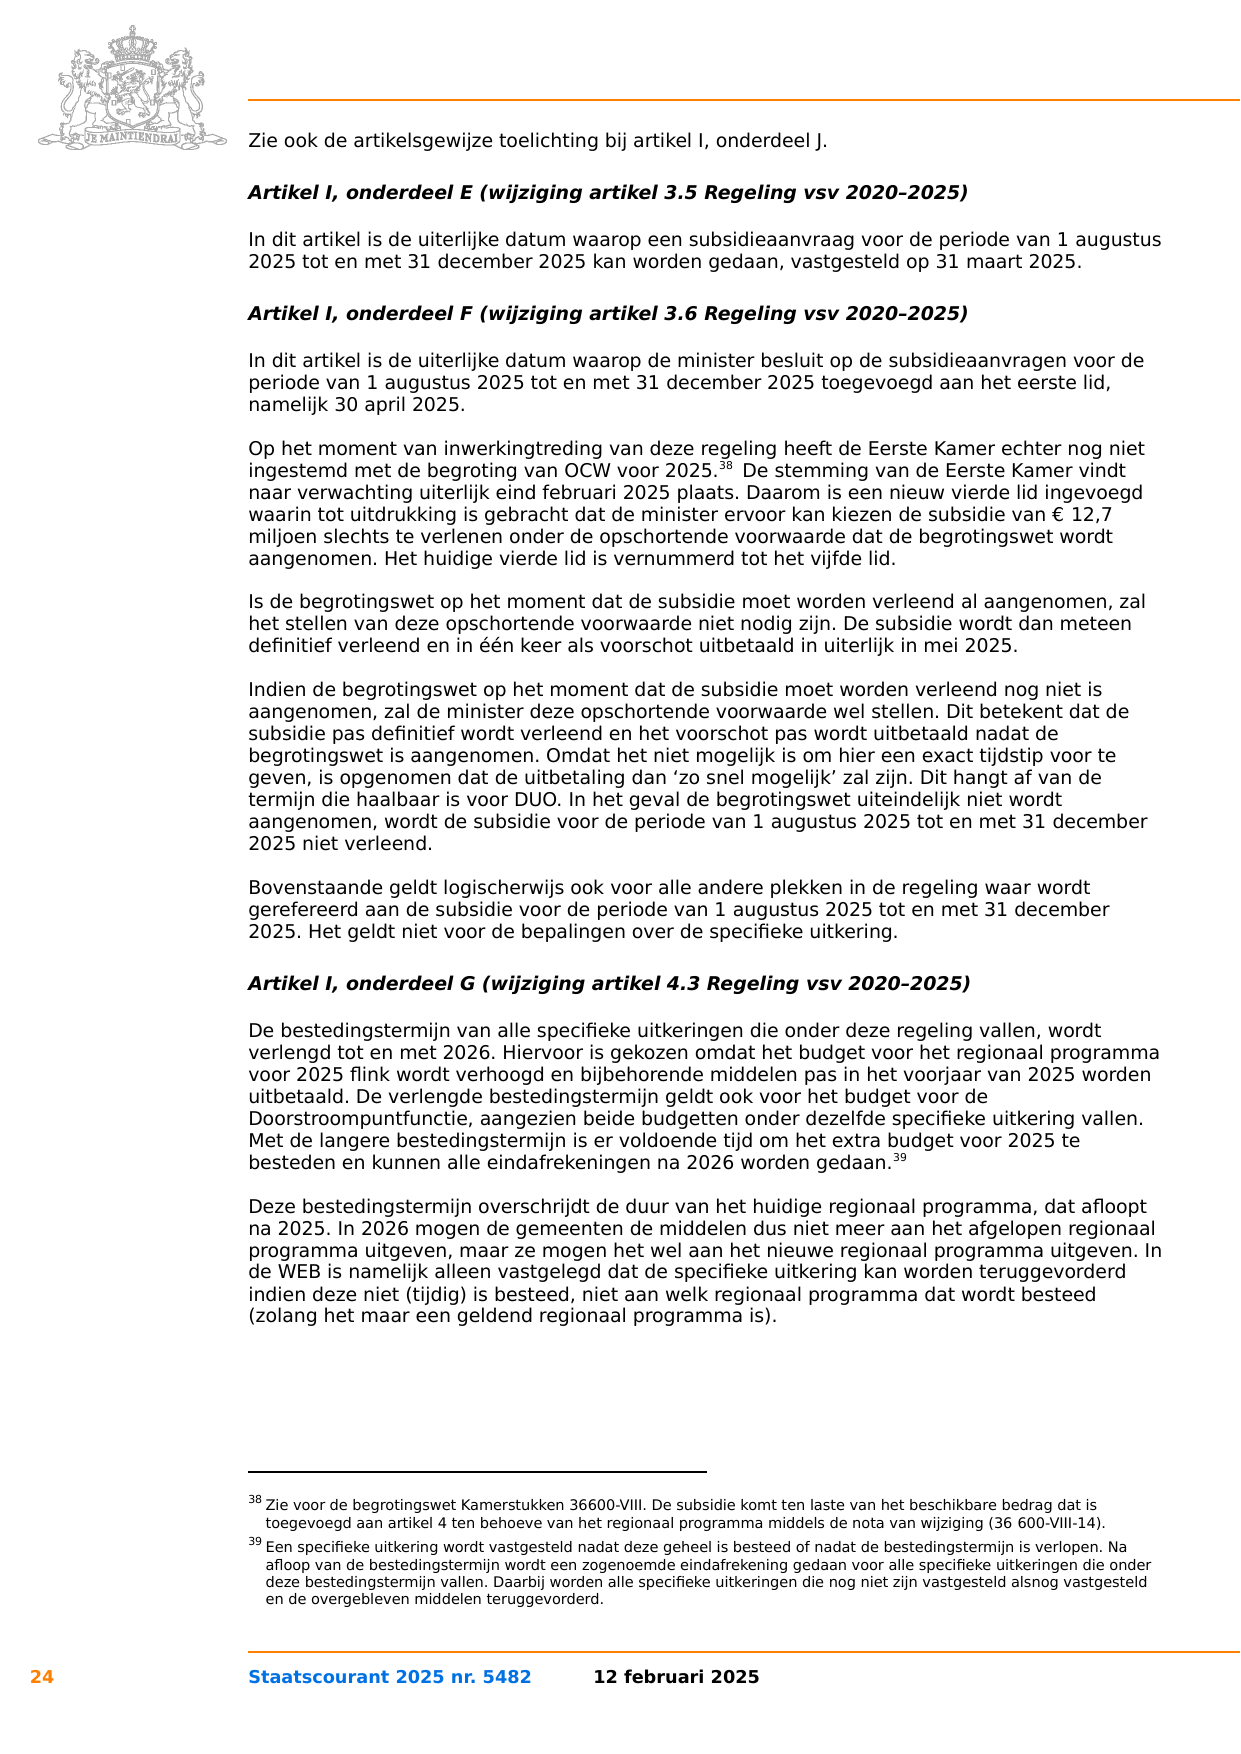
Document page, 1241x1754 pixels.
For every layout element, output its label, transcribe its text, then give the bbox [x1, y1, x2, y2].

text In dit artikel is de uiterlijke datum waarop de minister besluit op de subsidieaanvragen voor de periode van 1 augustus 2025 tot en met 31 december 2025 toegevoegd aan het eerste lid, namelijk 30 april 2025. [248, 350, 1163, 416]
text Bovenstaande geldt logischerwijs ook voor alle andere plekken in de regeling waar wordt gerefereerd aan de subsidie voor de periode van 1 augustus 2025 tot en met 31 december 2025. Het geldt niet voor de bepalingen over de specifieke uitkering. [248, 877, 1163, 943]
text Deze bestedingstermijn overschrijdt de duur van het huidige regionaal programma, dat afloopt na 2025. In 2026 mogen de gemeenten de middelen dus niet meer aan het afgelopen regionaal programma uitgeven, maar ze mogen het wel aan het nieuwe regionaal programma uitgeven. In de WEB is namelijk alleen vastgelegd dat de specifieke uitkering kan worden teruggevorderd indien deze niet (tijdig) is besteed, niet aan welk regionaal programma dat wordt besteed (zolang het maar een geldend regionaal programma is). [248, 1196, 1163, 1327]
text In dit artikel is de uiterlijke datum waarop een subsidieaanvraag voor de periode van 1 augustus 2025 tot en met 31 december 2025 kan worden gedaan, vastgesteld op 31 maart 2025. [248, 229, 1163, 273]
text Zie voor de begrotingswet Kamerstukken 36600-VIII. De subsidie komt ten laste van het beschikbare bedrag dat is toegevoegd aan artikel 4 ten behoeve van het regionaal programma middels de nota van wijziging (36 600-VIII-14). [248, 1493, 1163, 1532]
text Indien de begrotingswet op het moment dat de subsidie moet worden verleend nog niet is aangenomen, zal de minister deze opschortende voorwaarde wel stellen. Dit betekent dat de subsidie pas definitief wordt verleend en het voorschot pas wordt uitbetaald nadat de begrotingswet is aangenomen. Omdat het niet mogelijk is om hier een exact tijdstip voor te geven, is opgenomen dat de uitbetaling dan ‘zo snel mogelijk’ zal zijn. Dit hangt af van de termijn die haalbaar is voor DUO. In het geval de begrotingswet uiteindelijk niet wordt aangenomen, wordt de subsidie voor de periode van 1 augustus 2025 tot en met 31 december 2025 niet verleend. [248, 679, 1163, 855]
subtitle Artikel I, onderdeel G (wijziging artikel 4.3 Regeling vsv 2020–2025) [248, 973, 1163, 995]
text Een specifieke uitkering wordt vastgesteld nadat deze geheel is besteed of nadat de bestedingstermijn is verlopen. Na afloop van de bestedingstermijn wordt een zogenoemde eindafrekening gedaan voor alle specifieke uitkeringen die onder deze bestedingstermijn vallen. Daarbij worden alle specifieke uitkeringen die nog niet zijn vastgesteld alsnog vastgesteld en de overgebleven middelen teruggevorderd. [248, 1535, 1163, 1608]
subtitle Artikel I, onderdeel F (wijziging artikel 3.6 Regeling vsv 2020–2025) [248, 303, 1163, 325]
subtitle Artikel I, onderdeel E (wijziging artikel 3.5 Regeling vsv 2020–2025) [248, 182, 1163, 204]
text Is de begrotingswet op het moment dat de subsidie moet worden verleend al aangenomen, zal het stellen van deze opschortende voorwaarde niet nodig zijn. De subsidie wordt dan meteen definitief verleend en in één keer als voorschot uitbetaald in uiterlijk in mei 2025. [248, 591, 1163, 657]
text Op het moment van inwerkingtreding van deze regeling heeft de Eerste Kamer echter nog niet ingestemd met de begroting van OCW voor 2025. De stemming van de Eerste Kamer vindt naar verwachting uiterlijk eind februari 2025 plaats. Daarom is een nieuw vierde lid ingevoegd waarin tot uitdrukking is gebracht dat de minister ervoor kan kiezen de subsidie van € 12,7 miljoen slechts te verlenen onder de opschortende voorwaarde dat de begrotingswet wordt aangenomen. Het huidige vierde lid is vernummerd tot het vijfde lid. [248, 438, 1163, 569]
picture [38, 25, 227, 150]
text Zie ook de artikelsgewijze toelichting bij artikel I, onderdeel J. [248, 130, 1163, 152]
text De bestedingstermijn van alle specifieke uitkeringen die onder deze regeling vallen, wordt verlengd tot en met 2026. Hiervoor is gekozen omdat het budget voor het regionaal programma voor 2025 flink wordt verhoogd en bijbehorende middelen pas in het voorjaar van 2025 worden uitbetaald. De verlengde bestedingstermijn geldt ook voor het budget voor de Doorstroompuntfunctie, aangezien beide budgetten onder dezelfde specifieke uitkering vallen. Met de langere bestedingstermijn is er voldoende tijd om het extra budget voor 2025 te besteden en kunnen alle eindafrekeningen na 2026 worden gedaan. [248, 1020, 1163, 1174]
